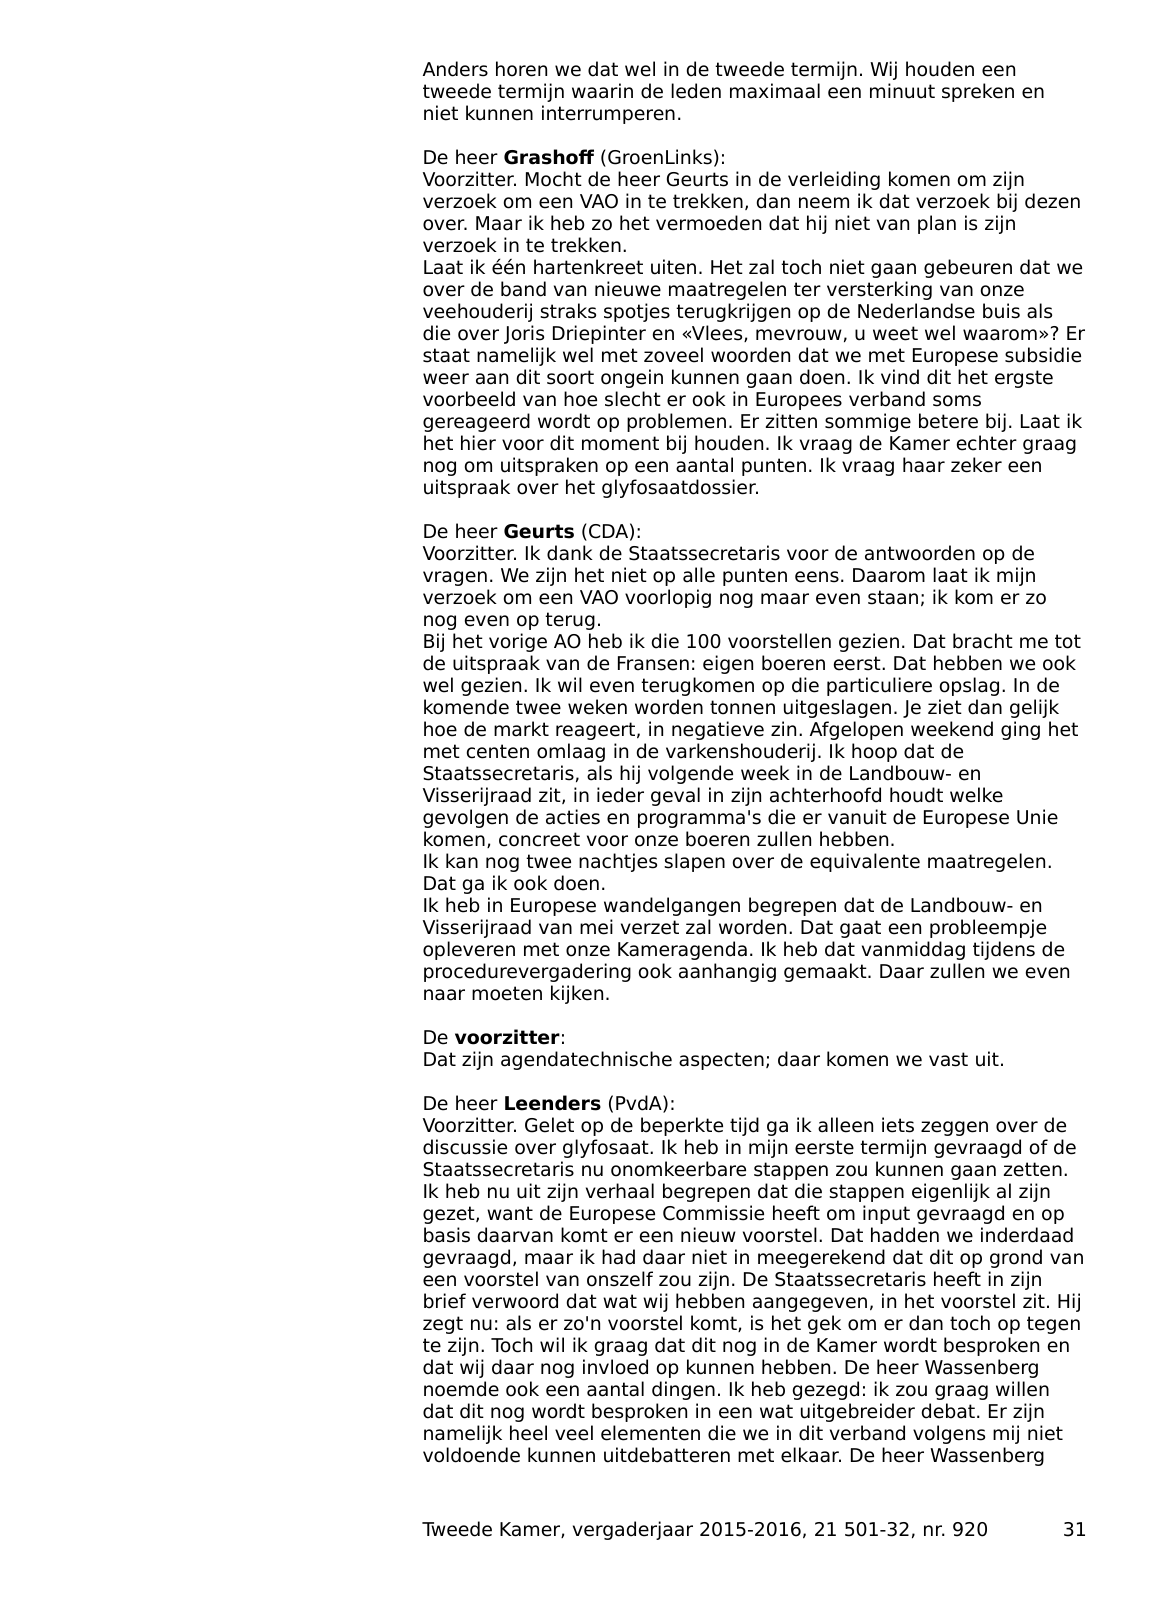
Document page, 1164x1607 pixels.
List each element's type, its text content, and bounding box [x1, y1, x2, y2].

text Bij het vorige AO heb ik die 100 voorstellen gezien. Dat bracht me tot de uitspraak van de Fransen: eigen boeren eerst. Dat hebben we ook wel gezien. Ik wil even terugkomen op die particuliere opslag. In de komende twee weken worden tonnen uitgeslagen. Je ziet dan gelijk hoe de markt reageert, in negatieve zin. Afgelopen weekend ging het met centen omlaag in de varkenshouderij. Ik hoop dat de Staatssecretaris, als hij volgende week in de Landbouw- en Visserijraad zit, in ieder geval in zijn achterhoofd houdt welke gevolgen de acties en programma's die er vanuit de Europese Unie komen, concreet voor onze boeren zullen hebben. [422, 631, 1087, 851]
text Ik kan nog twee nachtjes slapen over de equivalente maatregelen. Dat ga ik ook doen. [422, 851, 1087, 895]
text De heer Leenders (PvdA): [422, 1093, 1087, 1115]
text De voorzitter: [422, 1027, 1087, 1049]
text Voorzitter. Mocht de heer Geurts in de verleiding komen om zijn verzoek om een VAO in te trekken, dan neem ik dat verzoek bij dezen over. Maar ik heb zo het vermoeden dat hij niet van plan is zijn verzoek in te trekken. [422, 169, 1087, 257]
text Dat zijn agendatechnische aspecten; daar komen we vast uit. [422, 1049, 1087, 1071]
text Voorzitter. Gelet op de beperkte tijd ga ik alleen iets zeggen over de discussie over glyfosaat. Ik heb in mijn eerste termijn gevraagd of de Staatssecretaris nu onomkeerbare stappen zou kunnen gaan zetten. Ik heb nu uit zijn verhaal begrepen dat die stappen eigenlijk al zijn gezet, want de Europese Commissie heeft om input gevraagd en op basis daarvan komt er een nieuw voorstel. Dat hadden we inderdaad gevraagd, maar ik had daar niet in meegerekend dat dit op grond van een voorstel van onszelf zou zijn. De Staatssecretaris heeft in zijn brief verwoord dat wat wij hebben aangegeven, in het voorstel zit. Hij zegt nu: als er zo'n voorstel komt, is het gek om er dan toch op tegen te zijn. Toch wil ik graag dat dit nog in de Kamer wordt besproken en dat wij daar nog invloed op kunnen hebben. De heer Wassenberg noemde ook een aantal dingen. Ik heb gezegd: ik zou graag willen dat dit nog wordt besproken in een wat uitgebreider debat. Er zijn namelijk heel veel elementen die we in dit verband volgens mij niet voldoende kunnen uitdebatteren met elkaar. De heer Wassenberg [422, 1115, 1087, 1467]
text Laat ik één hartenkreet uiten. Het zal toch niet gaan gebeuren dat we over de band van nieuwe maatregelen ter versterking van onze veehouderij straks spotjes terugkrijgen op de Nederlandse buis als die over Joris Driepinter en «Vlees, mevrouw, u weet wel waarom»? Er staat namelijk wel met zoveel woorden dat we met Europese subsidie weer aan dit soort ongein kunnen gaan doen. Ik vind dit het ergste voorbeeld van hoe slecht er ook in Europees verband soms gereageerd wordt op problemen. Er zitten sommige betere bij. Laat ik het hier voor dit moment bij houden. Ik vraag de Kamer echter graag nog om uitspraken op een aantal punten. Ik vraag haar zeker een uitspraak over het glyfosaatdossier. [422, 257, 1087, 499]
text De heer Geurts (CDA): [422, 521, 1087, 543]
text Voorzitter. Ik dank de Staatssecretaris voor de antwoorden op de vragen. We zijn het niet op alle punten eens. Daarom laat ik mijn verzoek om een VAO voorlopig nog maar even staan; ik kom er zo nog even op terug. [422, 543, 1087, 631]
text Anders horen we dat wel in de tweede termijn. Wij houden een tweede termijn waarin de leden maximaal een minuut spreken en niet kunnen interrumperen. [422, 59, 1087, 125]
text De heer Grashoff (GroenLinks): [422, 147, 1087, 169]
text Ik heb in Europese wandelgangen begrepen dat de Landbouw- en Visserijraad van mei verzet zal worden. Dat gaat een probleempje opleveren met onze Kameragenda. Ik heb dat vanmiddag tijdens de procedurevergadering ook aanhangig gemaakt. Daar zullen we even naar moeten kijken. [422, 895, 1087, 1004]
